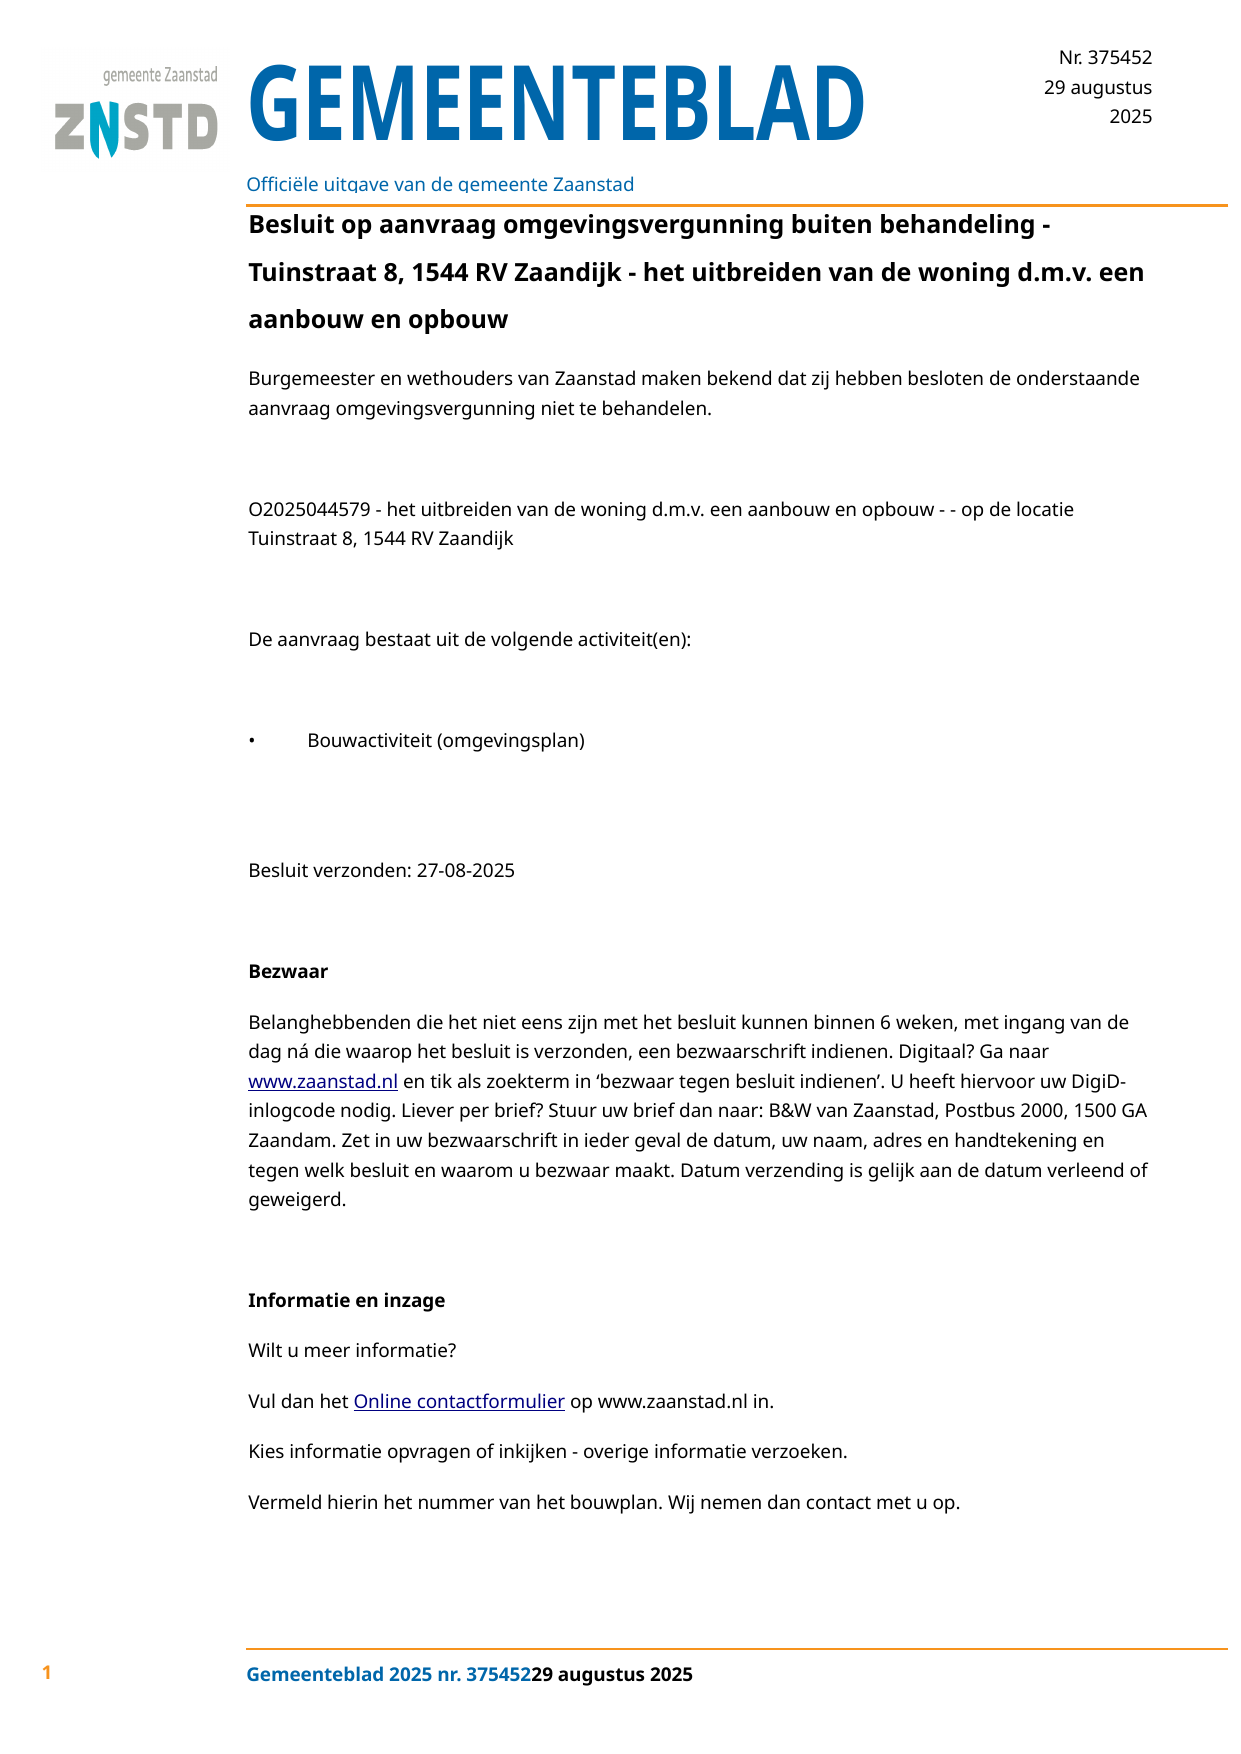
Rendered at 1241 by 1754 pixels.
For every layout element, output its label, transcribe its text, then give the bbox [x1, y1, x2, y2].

text Wilt u meer informatie? [248, 1338, 1152, 1363]
text De aanvraag bestaat uit de volgende activiteit(en): [248, 626, 1152, 652]
text Informatie en inzage [248, 1287, 1152, 1313]
text Burgemeester en wethouders van Zaanstad maken bekend dat zij hebben besloten de onderstaande aanvraag omgevingsvergunning niet te behandelen. [248, 366, 1152, 421]
text O2025044579 - het uitbreiden van de woning d.m.v. een aanbouw en opbouw - - op de locatie Tuinstraat 8, 1544 RV Zaandijk [248, 496, 1152, 551]
text Belanghebbenden die het niet eens zijn met het besluit kunnen binnen 6 weken, met ingang van de dag ná die waarop het besluit is verzonden, een bezwaarschrift indienen. Digitaal? Ga naar www.zaanstad.nl en tik als zoekterm in ‘bezwaar tegen besluit indienen’. U heeft hiervoor uw DigiD-inlogcode nodig. Liever per brief? Stuur uw brief dan naar: B&W van Zaanstad, Postbus 2000, 1500 GA Zaandam. Zet in uw bezwaarschrift in ieder geval de datum, uw naam, adres en handtekening en tegen welk besluit en waarom u bezwaar maakt. Datum verzending is gelijk aan de datum verleend of geweigerd. [248, 1009, 1152, 1212]
text Vermeld hierin het nummer van het bouwplan. Wij nemen dan contact met u op. [248, 1489, 1152, 1514]
text Bezwaar [248, 958, 1152, 984]
text Vul dan het Online contactformulier op www.zaanstad.nl in. [248, 1388, 1152, 1414]
text Besluit op aanvraag omgevingsvergunning buiten behandeling - Tuinstraat 8, 1544 RV Zaandijk - het uitbreiden van de woning d.m.v. een aanbouw en opbouw [248, 207, 1152, 336]
text Kies informatie opvragen of inkijken - overige informatie verzoeken. [248, 1438, 1152, 1464]
picture [41, 47, 231, 172]
text Besluit verzonden: 27-08-2025 [248, 858, 1152, 883]
list Bouwactiviteit (omgevingsplan) [248, 727, 1152, 753]
